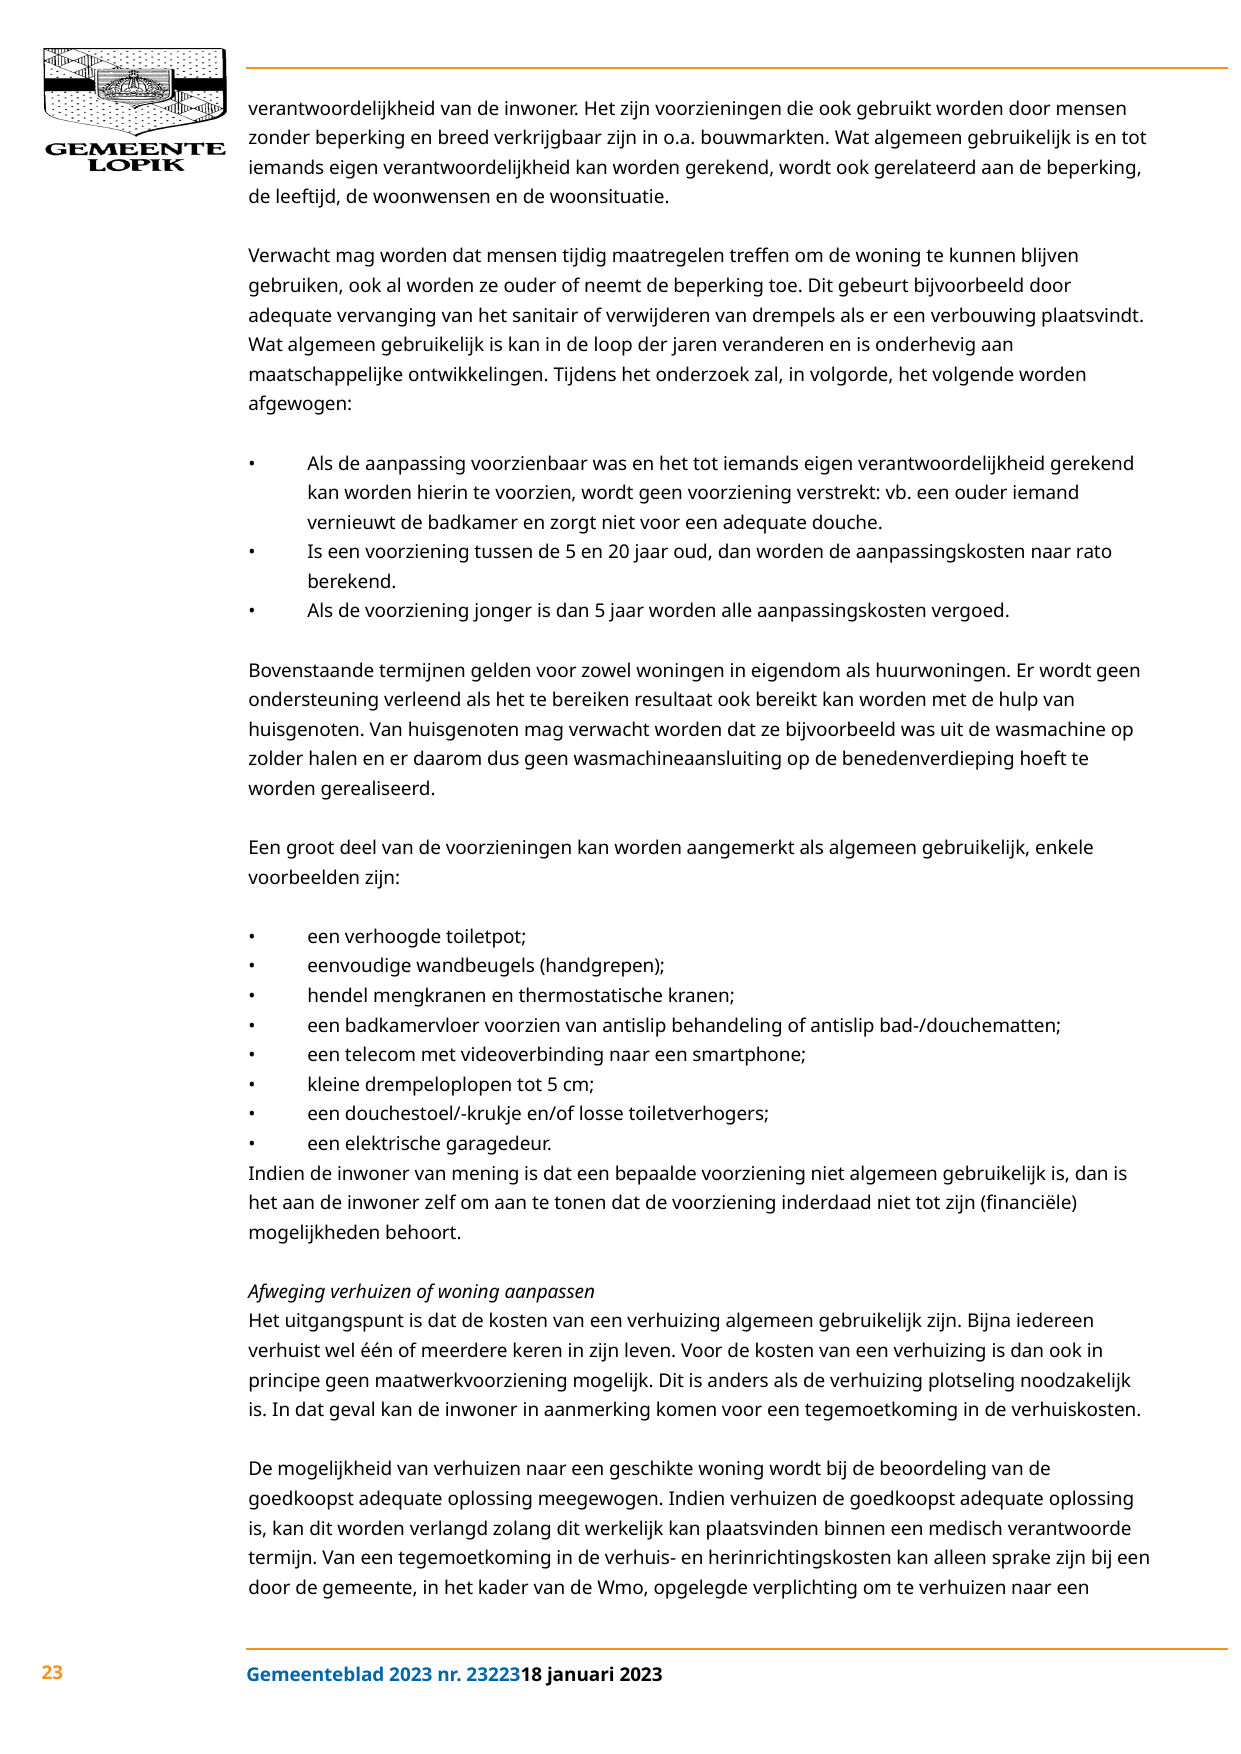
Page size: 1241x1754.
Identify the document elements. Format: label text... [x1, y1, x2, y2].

list Is een voorziening tussen de 5 en 20 jaar oud, dan worden de aanpassingskosten naar rato berekend. [248, 538, 1152, 594]
list een douchestoel/-krukje en/of losse toiletverhogers; [248, 1101, 1152, 1126]
list een elektrische garagedeur. [248, 1130, 1152, 1156]
text Het uitgangspunt is dat de kosten van een verhuizing algemeen gebruikelijk zijn. Bijna iedereen verhuist wel één of meerdere keren in zijn leven. Voor de kosten van een verhuizing is dan ook in principe geen maatwerkvoorziening mogelijk. Dit is anders als de verhuizing plotseling noodzakelijk is. In dat geval kan de inwoner in aanmerking komen voor een tegemoetkoming in de verhuiskosten. [248, 1308, 1152, 1422]
list een telecom met videoverbinding naar een smartphone; [248, 1041, 1152, 1067]
list een badkamervloer voorzien van antislip behandeling of antislip bad-/douchematten; [248, 1012, 1152, 1038]
list eenvoudige wandbeugels (handgrepen); [248, 953, 1152, 978]
text De mogelijkheid van verhuizen naar een geschikte woning wordt bij de beoordeling van de goedkoopst adequate oplossing meegewogen. Indien verhuizen de goedkoopst adequate oplossing is, kan dit worden verlangd zolang dit werkelijk kan plaatsvinden binnen een medisch verantwoorde termijn. Van een tegemoetkoming in de verhuis- en herinrichtingskosten kan alleen sprake zijn bij een door de gemeente, in het kader van de Wmo, opgelegde verplichting om te verhuizen naar een [248, 1456, 1152, 1600]
list hendel mengkranen en thermostatische kranen; [248, 982, 1152, 1008]
text Een groot deel van de voorzieningen kan worden aangemerkt als algemeen gebruikelijk, enkele voorbeelden zijn: [248, 834, 1152, 890]
text Bovenstaande termijnen gelden voor zowel woningen in eigendom als huurwoningen. Er wordt geen ondersteuning verleend als het te bereiken resultaat ook bereikt kan worden met de hulp van huisgenoten. Van huisgenoten mag verwacht worden dat ze bijvoorbeeld was uit de wasmachine op zolder halen en er daarom dus geen wasmachineaansluiting op de benedenverdieping hoeft te worden gerealiseerd. [248, 657, 1152, 801]
list kleine drempeloplopen tot 5 cm; [248, 1071, 1152, 1097]
picture [41, 47, 231, 172]
text verantwoordelijkheid van de inwoner. Het zijn voorzieningen die ook gebruikt worden door mensen zonder beperking en breed verkrijgbaar zijn in o.a. bouwmarkten. Wat algemeen gebruikelijk is en tot iemands eigen verantwoordelijkheid kan worden gerekend, wordt ook gerelateerd aan de beperking, de leeftijd, de woonwensen en de woonsituatie. [248, 95, 1152, 209]
text Indien de inwoner van mening is dat een bepaalde voorziening niet algemeen gebruikelijk is, dan is het aan de inwoner zelf om aan te tonen dat de voorziening inderdaad niet tot zijn (financiële) mogelijkheden behoort. [248, 1160, 1152, 1245]
text Afweging verhuizen of woning aanpassen [248, 1278, 1152, 1304]
list een verhoogde toiletpot; [248, 923, 1152, 949]
list Als de voorziening jonger is dan 5 jaar worden alle aanpassingskosten vergoed. [248, 598, 1152, 623]
text Verwacht mag worden dat mensen tijdig maatregelen treffen om de woning te kunnen blijven gebruiken, ook al worden ze ouder of neemt de beperking toe. Dit gebeurt bijvoorbeeld door adequate vervanging van het sanitair of verwijderen van drempels als er een verbouwing plaatsvindt. Wat algemeen gebruikelijk is kan in de loop der jaren veranderen en is onderhevig aan maatschappelijke ontwikkelingen. Tijdens het onderzoek zal, in volgorde, het volgende worden afgewogen: [248, 243, 1152, 416]
list Als de aanpassing voorzienbaar was en het tot iemands eigen verantwoordelijkheid gerekend kan worden hierin te voorzien, wordt geen voorziening verstrekt: vb. een ouder iemand vernieuwt de badkamer en zorgt niet voor een adequate douche. [248, 450, 1152, 535]
